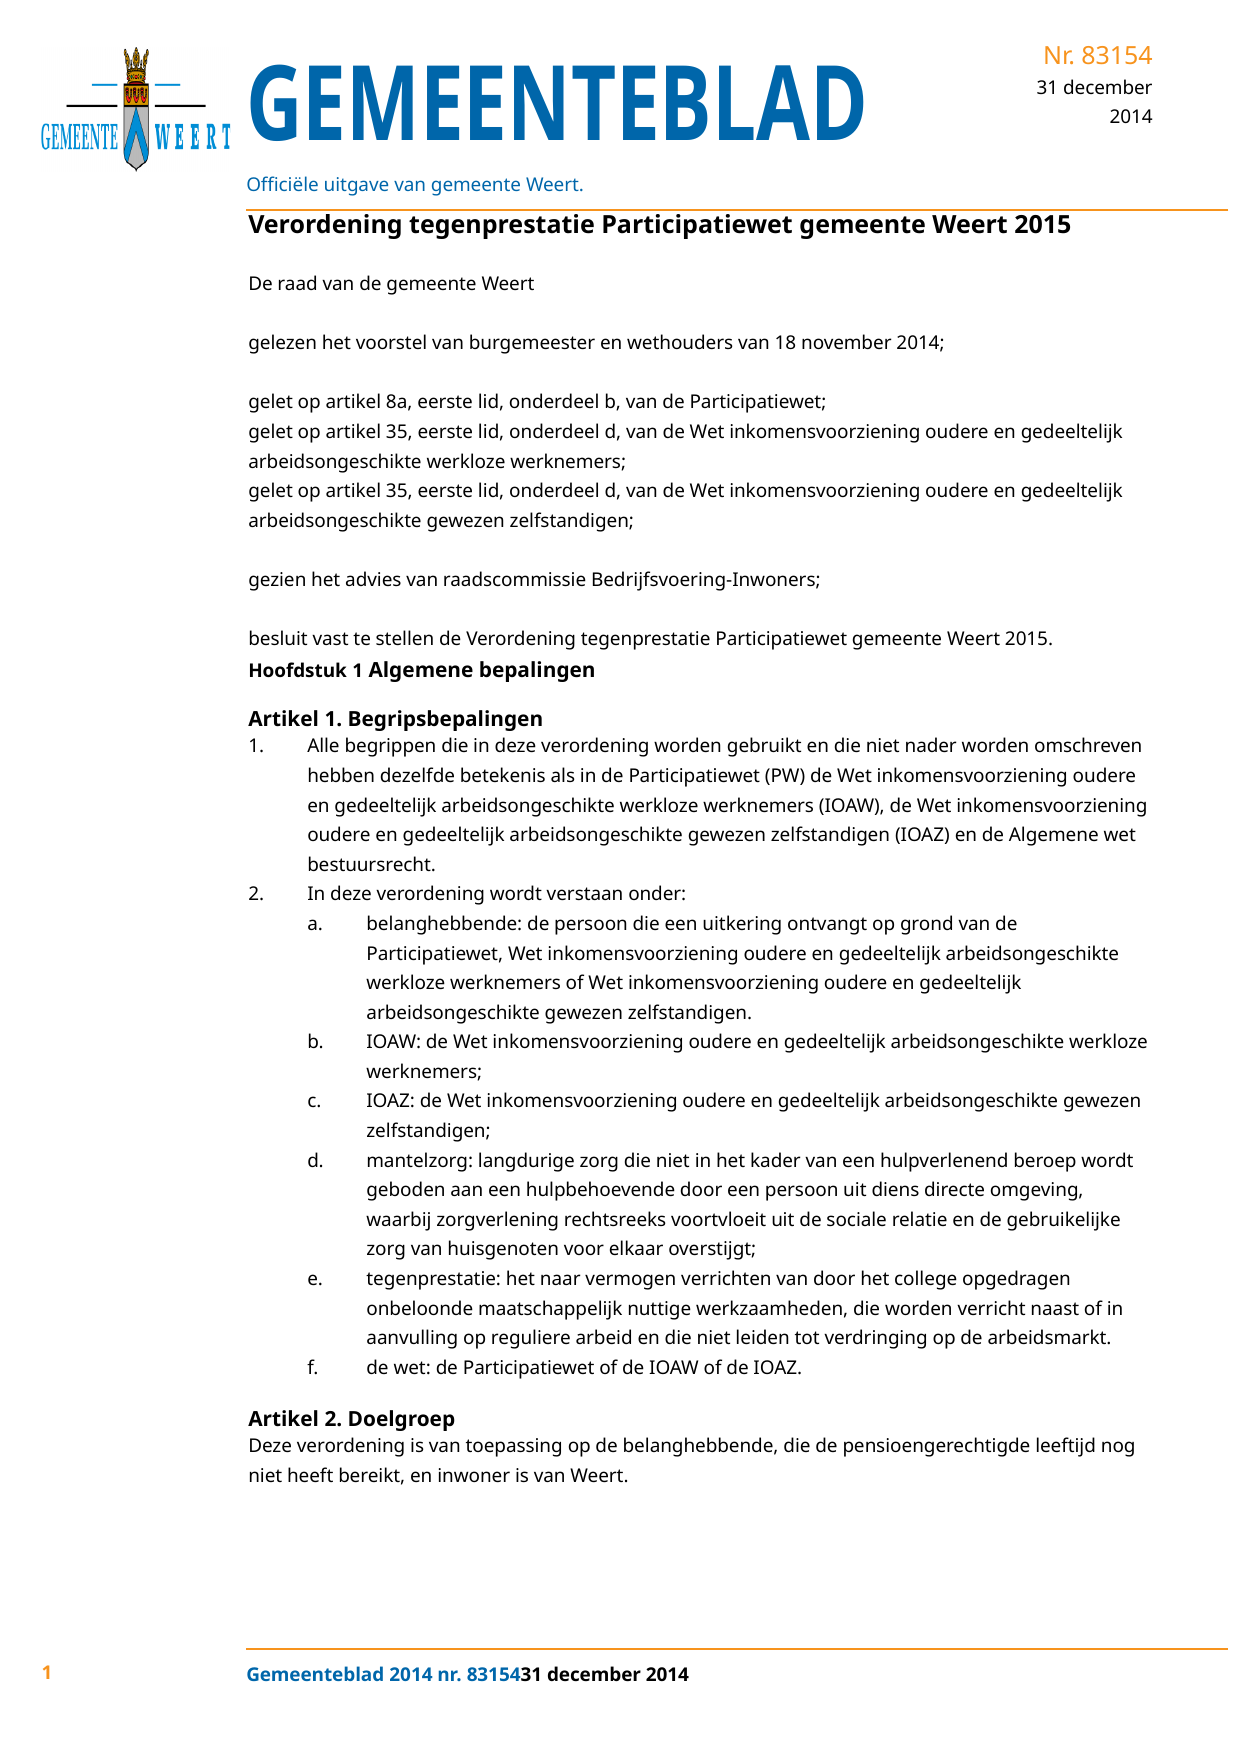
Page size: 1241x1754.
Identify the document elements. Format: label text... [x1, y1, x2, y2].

text Artikel 2. Doelgroep [248, 1404, 1152, 1433]
text De raad van de gemeente Weert [248, 270, 1152, 296]
text besluit vast te stellen de Verordening tegenprestatie Participatiewet gemeente Weert 2015. [248, 625, 1152, 651]
text gelet op artikel 8a, eerste lid, onderdeel b, van de Participatiewet; [248, 389, 1152, 414]
list de wet: de Participatiewet of de IOAW of de IOAZ. [307, 1354, 1152, 1379]
picture [41, 47, 231, 172]
list IOAW: de Wet inkomensvoorziening oudere en gedeeltelijk arbeidsongeschikte werkloze werknemers; [307, 1028, 1152, 1084]
list mantelzorg: langdurige zorg die niet in het kader van een hulpverlenend beroep wordt geboden aan een hulpbehoevende door een persoon uit diens directe omgeving, waarbij zorgverlening rechtsreeks voortvloeit uit de sociale relatie en de gebruikelijke zorg van huisgenoten voor elkaar overstijgt; [307, 1147, 1152, 1261]
list tegenprestatie: het naar vermogen verrichten van door het college opgedragen onbeloonde maatschappelijk nuttige werkzaamheden, die worden verricht naast of in aanvulling op reguliere arbeid en die niet leiden tot verdringing op de arbeidsmarkt. [307, 1265, 1152, 1350]
list Alle begrippen die in deze verordening worden gebruikt en die niet nader worden omschreven hebben dezelfde betekenis als in de Participatiewet (PW) de Wet inkomensvoorziening oudere en gedeeltelijk arbeidsongeschikte werkloze werknemers (IOAW), de Wet inkomensvoorziening oudere en gedeeltelijk arbeidsongeschikte gewezen zelfstandigen (IOAZ) en de Algemene wet bestuursrecht. [248, 733, 1152, 877]
text Artikel 1. Begripsbepalingen [248, 704, 1152, 733]
text gelet op artikel 35, eerste lid, onderdeel d, van de Wet inkomensvoorziening oudere en gedeeltelijk arbeidsongeschikte gewezen zelfstandigen; [248, 477, 1152, 533]
text gezien het advies van raadscommissie Bedrijfsvoering-Inwoners; [248, 566, 1152, 592]
text gelet op artikel 35, eerste lid, onderdeel d, van de Wet inkomensvoorziening oudere en gedeeltelijk arbeidsongeschikte werkloze werknemers; [248, 418, 1152, 473]
list IOAZ: de Wet inkomensvoorziening oudere en gedeeltelijk arbeidsongeschikte gewezen zelfstandigen; [307, 1088, 1152, 1143]
list In deze verordening wordt verstaan onder: [248, 881, 1152, 906]
list belanghebbende: de persoon die een uitkering ontvangt op grond van de Participatiewet, Wet inkomensvoorziening oudere en gedeeltelijk arbeidsongeschikte werkloze werknemers of Wet inkomensvoorziening oudere en gedeeltelijk arbeidsongeschikte gewezen zelfstandigen. [307, 910, 1152, 1024]
text Verordening tegenprestatie Participatiewet gemeente Weert 2015 [248, 211, 1152, 241]
text Deze verordening is van toepassing op de belanghebbende, die de pensioengerechtigde leeftijd nog niet heeft bereikt, en inwoner is van Weert. [248, 1433, 1152, 1488]
text gelezen het voorstel van burgemeester en wethouders van 18 november 2014; [248, 329, 1152, 355]
text Hoofdstuk 1 Algemene bepalingen [248, 655, 1152, 683]
